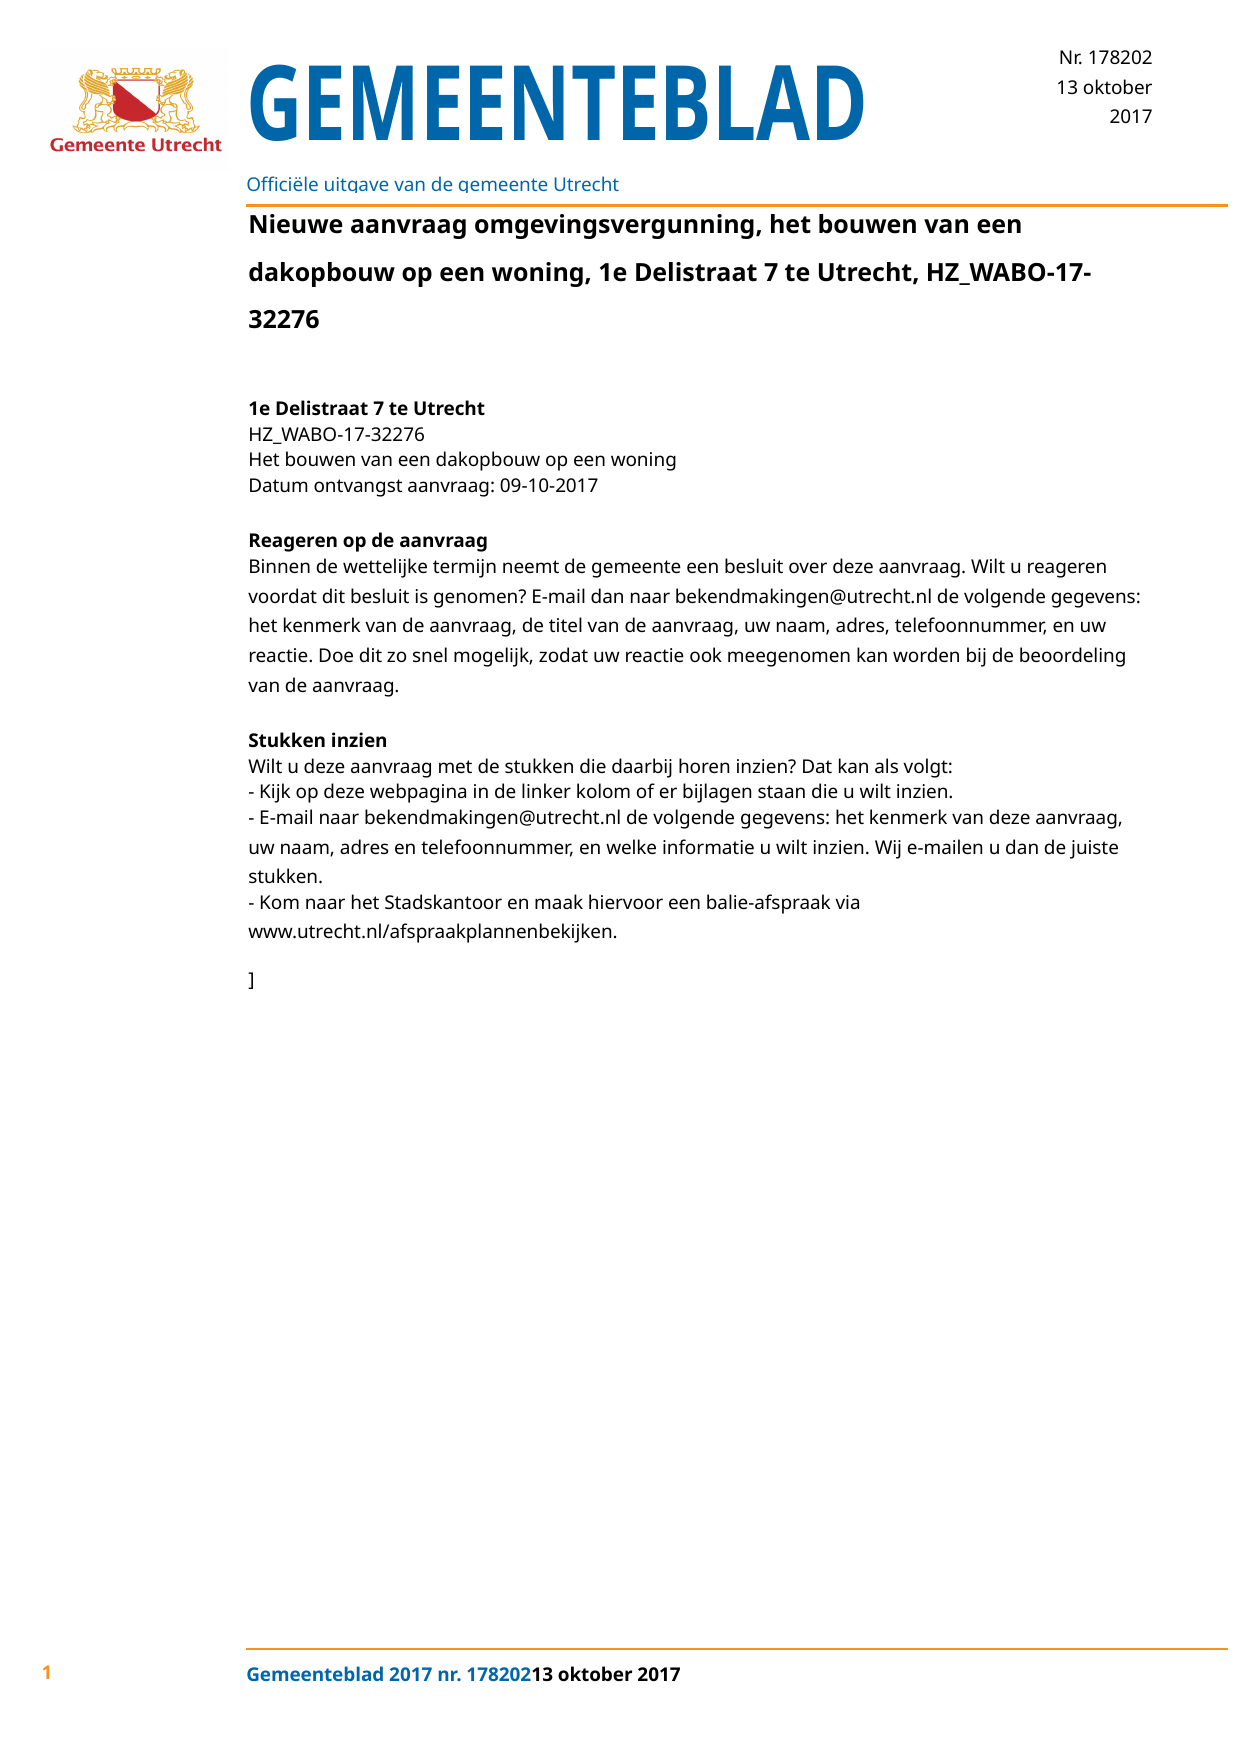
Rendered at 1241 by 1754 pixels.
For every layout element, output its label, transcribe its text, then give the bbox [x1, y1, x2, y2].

table_cell - E-mail naar bekendmakingen@utrecht.nl de volgende gegevens: het kenmerk van deze aanvraag, uw naam, adres en telefoonnummer, en welke informatie u wilt inzien. Wij e-mailen u dan de juiste stukken. [248, 804, 1152, 889]
table_cell HZ_WABO-17-32276 [248, 421, 1152, 447]
text Nieuwe aanvraag omgevingsvergunning, het bouwen van een dakopbouw op een woning, 1e Delistraat 7 te Utrecht, HZ_WABO-17-32276 [248, 207, 1152, 336]
text ] [248, 966, 1152, 992]
table_cell Reageren op de aanvraag [248, 528, 1152, 553]
table_cell Stukken inzien [248, 727, 1152, 753]
table_cell Binnen de wettelijke termijn neemt de gemeente een besluit over deze aanvraag. Wilt u reageren voordat dit besluit is genomen? E-mail dan naar bekendmakingen@utrecht.nl de volgende gegevens: het kenmerk van de aanvraag, de titel van de aanvraag, uw naam, adres, telefoonnummer, en uw reactie. Doe dit zo snel mogelijk, zodat uw reactie ook meegenomen kan worden bij de beoordeling van de aanvraag. [248, 554, 1152, 727]
table_header 1e Delistraat 7 te Utrecht [248, 395, 1152, 421]
table_cell - Kijk op deze webpagina in de linker kolom of er bijlagen staan die u wilt inzien. [248, 779, 1152, 804]
table_cell Het bouwen van een dakopbouw op een woning [248, 447, 1152, 472]
table_cell Datum ontvangst aanvraag: 09-10-2017 [248, 473, 1152, 528]
picture [41, 47, 231, 172]
table_cell Wilt u deze aanvraag met de stukken die daarbij horen inzien? Dat kan als volgt: [248, 753, 1152, 778]
table_cell - Kom naar het Stadskantoor en maak hiervoor een balie-afspraak via www.utrecht.nl/afspraakplannenbekijken. [248, 889, 1152, 944]
